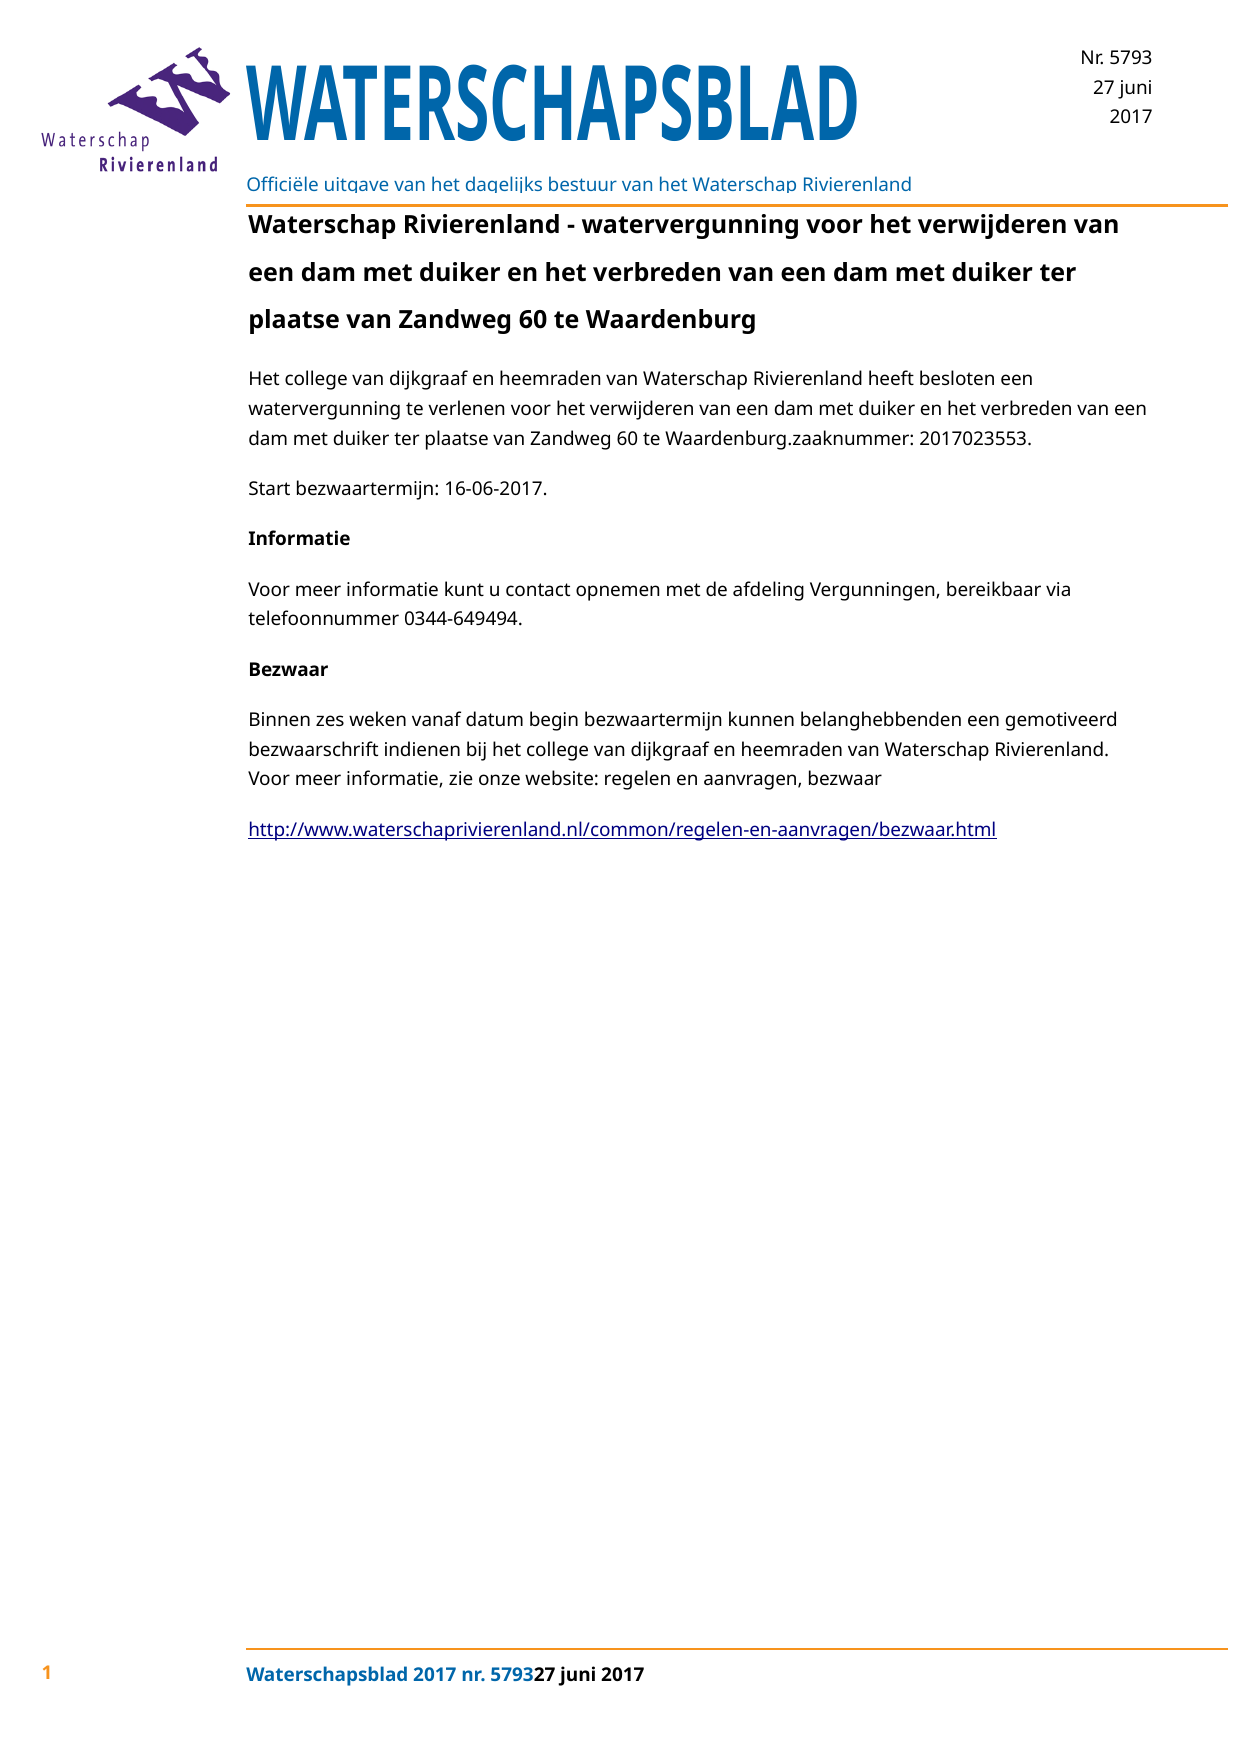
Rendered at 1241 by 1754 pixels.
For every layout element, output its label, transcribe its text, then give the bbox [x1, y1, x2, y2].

text Voor meer informatie kunt u contact opnemen met de afdeling Vergunningen, bereikbaar via telefoonnummer 0344-649494. [248, 576, 1152, 631]
text Binnen zes weken vanaf datum begin bezwaartermijn kunnen belanghebbenden een gemotiveerd bezwaarschrift indienen bij het college van dijkgraaf en heemraden van Waterschap Rivierenland. Voor meer informatie, zie onze website: regelen en aanvragen, bezwaar [248, 706, 1152, 791]
picture [41, 47, 231, 172]
text Waterschap Rivierenland - watervergunning voor het verwijderen van een dam met duiker en het verbreden van een dam met duiker ter plaatse van Zandweg 60 te Waardenburg [248, 207, 1152, 336]
text Start bezwaartermijn: 16-06-2017. [248, 475, 1152, 501]
text Bezwaar [248, 656, 1152, 682]
text Het college van dijkgraaf en heemraden van Waterschap Rivierenland heeft besloten een watervergunning te verlenen voor het verwijderen van een dam met duiker en het verbreden van een dam met duiker ter plaatse van Zandweg 60 te Waardenburg.zaaknummer: 2017023553. [248, 366, 1152, 450]
text http://www.waterschaprivierenland.nl/common/regelen-en-aanvragen/bezwaar.html [248, 816, 1152, 842]
text Informatie [248, 526, 1152, 551]
